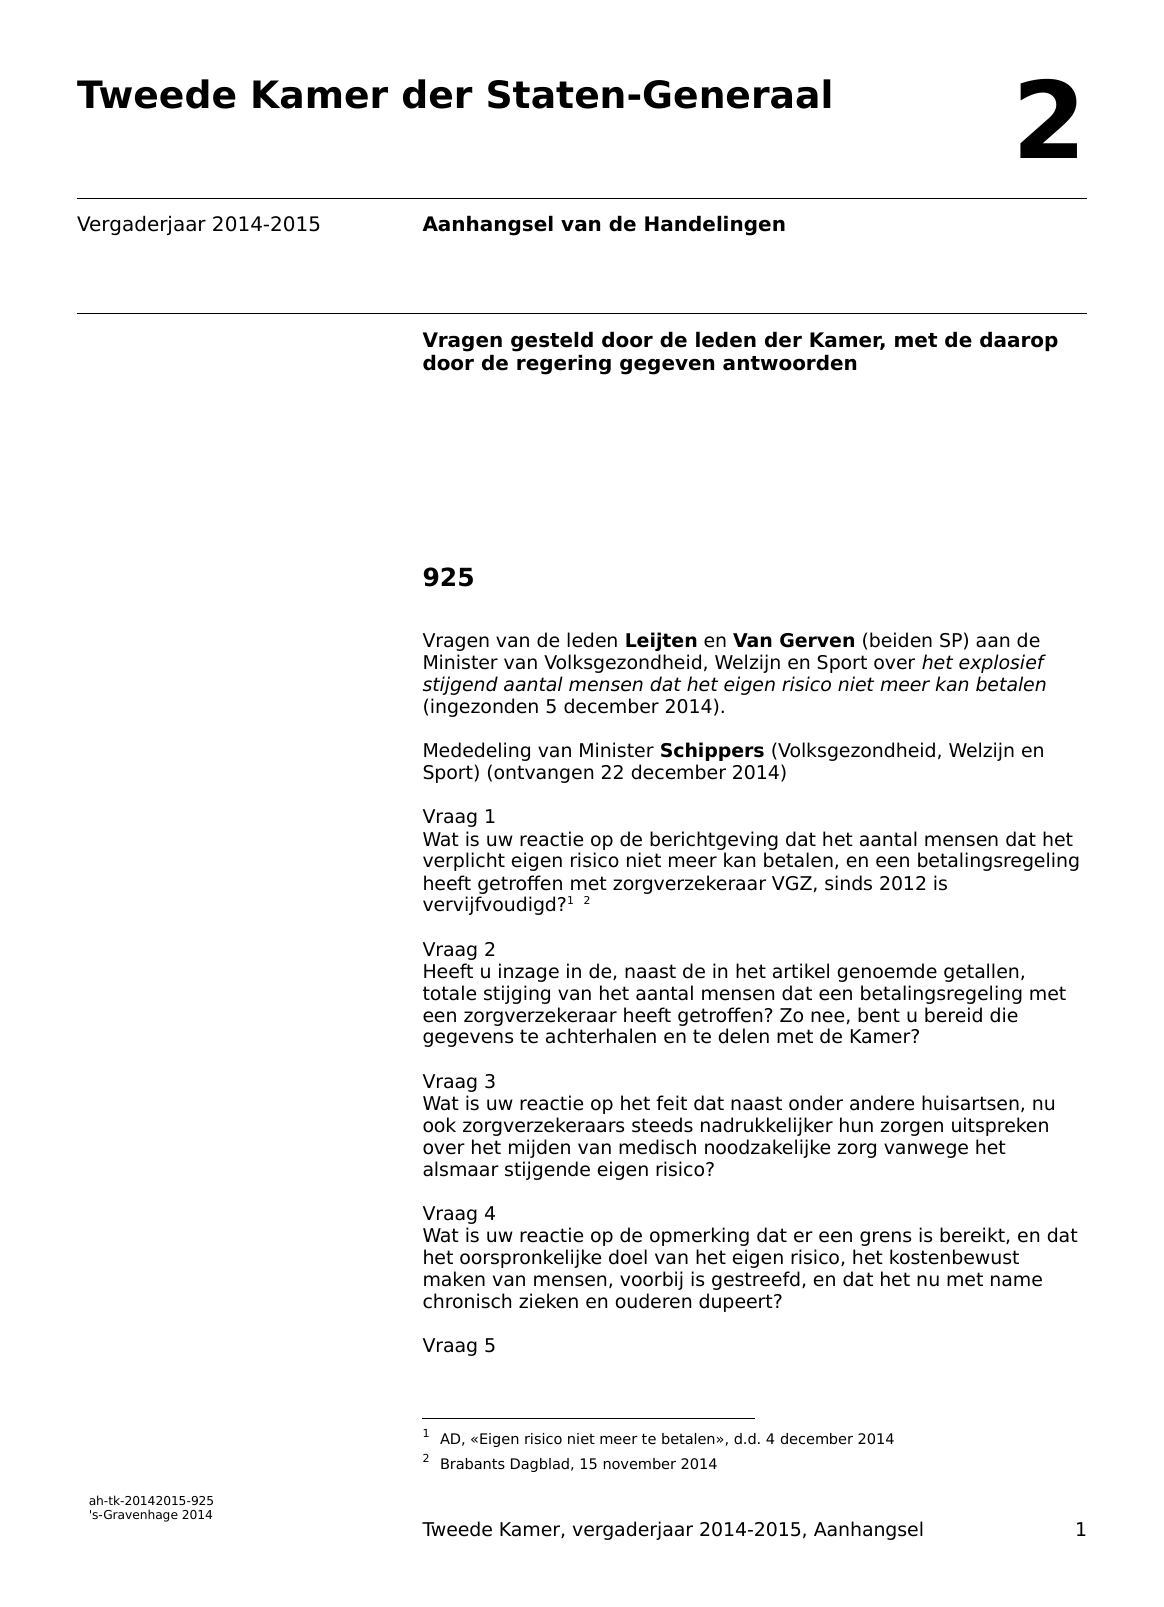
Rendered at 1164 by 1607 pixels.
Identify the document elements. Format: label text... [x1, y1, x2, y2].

text 925 [422, 563, 1087, 592]
table_cell [77, 314, 422, 375]
table_header 2 [886, 59, 1087, 198]
table_cell Vergaderjaar 2014-2015 [77, 199, 422, 313]
text Vraag 4 [422, 1203, 1087, 1225]
text 's-Gravenhage 2014 [88, 1508, 323, 1522]
table_cell Aanhangsel van de Handelingen [422, 199, 1087, 313]
text Vraag 2 [422, 938, 1087, 961]
text Vraag 1 [422, 806, 1087, 828]
text Wat is uw reactie op het feit dat naast onder andere huisartsen, nu ook zorgverzekeraars steeds nadrukkelijker hun zorgen uitspreken over het mijden van medisch noodzakelijke zorg vanwege het alsmaar stijgende eigen risico? [422, 1093, 1087, 1181]
text Vraag 3 [422, 1071, 1087, 1093]
text Mededeling van Minister Schippers (Volksgezondheid, Welzijn en Sport) (ontvangen 22 december 2014) [422, 740, 1087, 784]
text Heeft u inzage in de, naast de in het artikel genoemde getallen, totale stijging van het aantal mensen dat een betalingsregeling met een zorgverzekeraar heeft getroffen? Zo nee, bent u bereid die gegevens te achterhalen en te delen met de Kamer? [422, 961, 1087, 1048]
text Wat is uw reactie op de opmerking dat er een grens is bereikt, en dat het oorspronkelijke doel van het eigen risico, het kostenbewust maken van mensen, voorbij is gestreefd, en dat het nu met name chronisch zieken en ouderen dupeert? [422, 1225, 1087, 1313]
text Wat is uw reactie op de berichtgeving dat het aantal mensen dat het verplicht eigen risico niet meer kan betalen, en een betalingsregeling heeft getroffen met zorgverzekeraar VGZ, sinds 2012 is vervijfvoudigd? [422, 828, 1087, 916]
text Vraag 5 [422, 1335, 1087, 1357]
table_header Tweede Kamer der Staten-Generaal [77, 59, 886, 198]
text Brabants Dagblad, 15 november 2014 [422, 1452, 1087, 1474]
text AD, «Eigen risico niet meer te betalen», d.d. 4 december 2014 [422, 1427, 1087, 1449]
text ah-tk-20142015-925 [88, 1494, 323, 1508]
text Vragen van de leden Leijten en Van Gerven (beiden SP) aan de Minister van Volksgezondheid, Welzijn en Sport over het explosief stijgend aantal mensen dat het eigen risico niet meer kan betalen (ingezonden 5 december 2014). [422, 630, 1087, 718]
table_cell Vragen gesteld door de leden der Kamer, met de daarop door de regering gegeven antwoorden [422, 314, 1087, 375]
